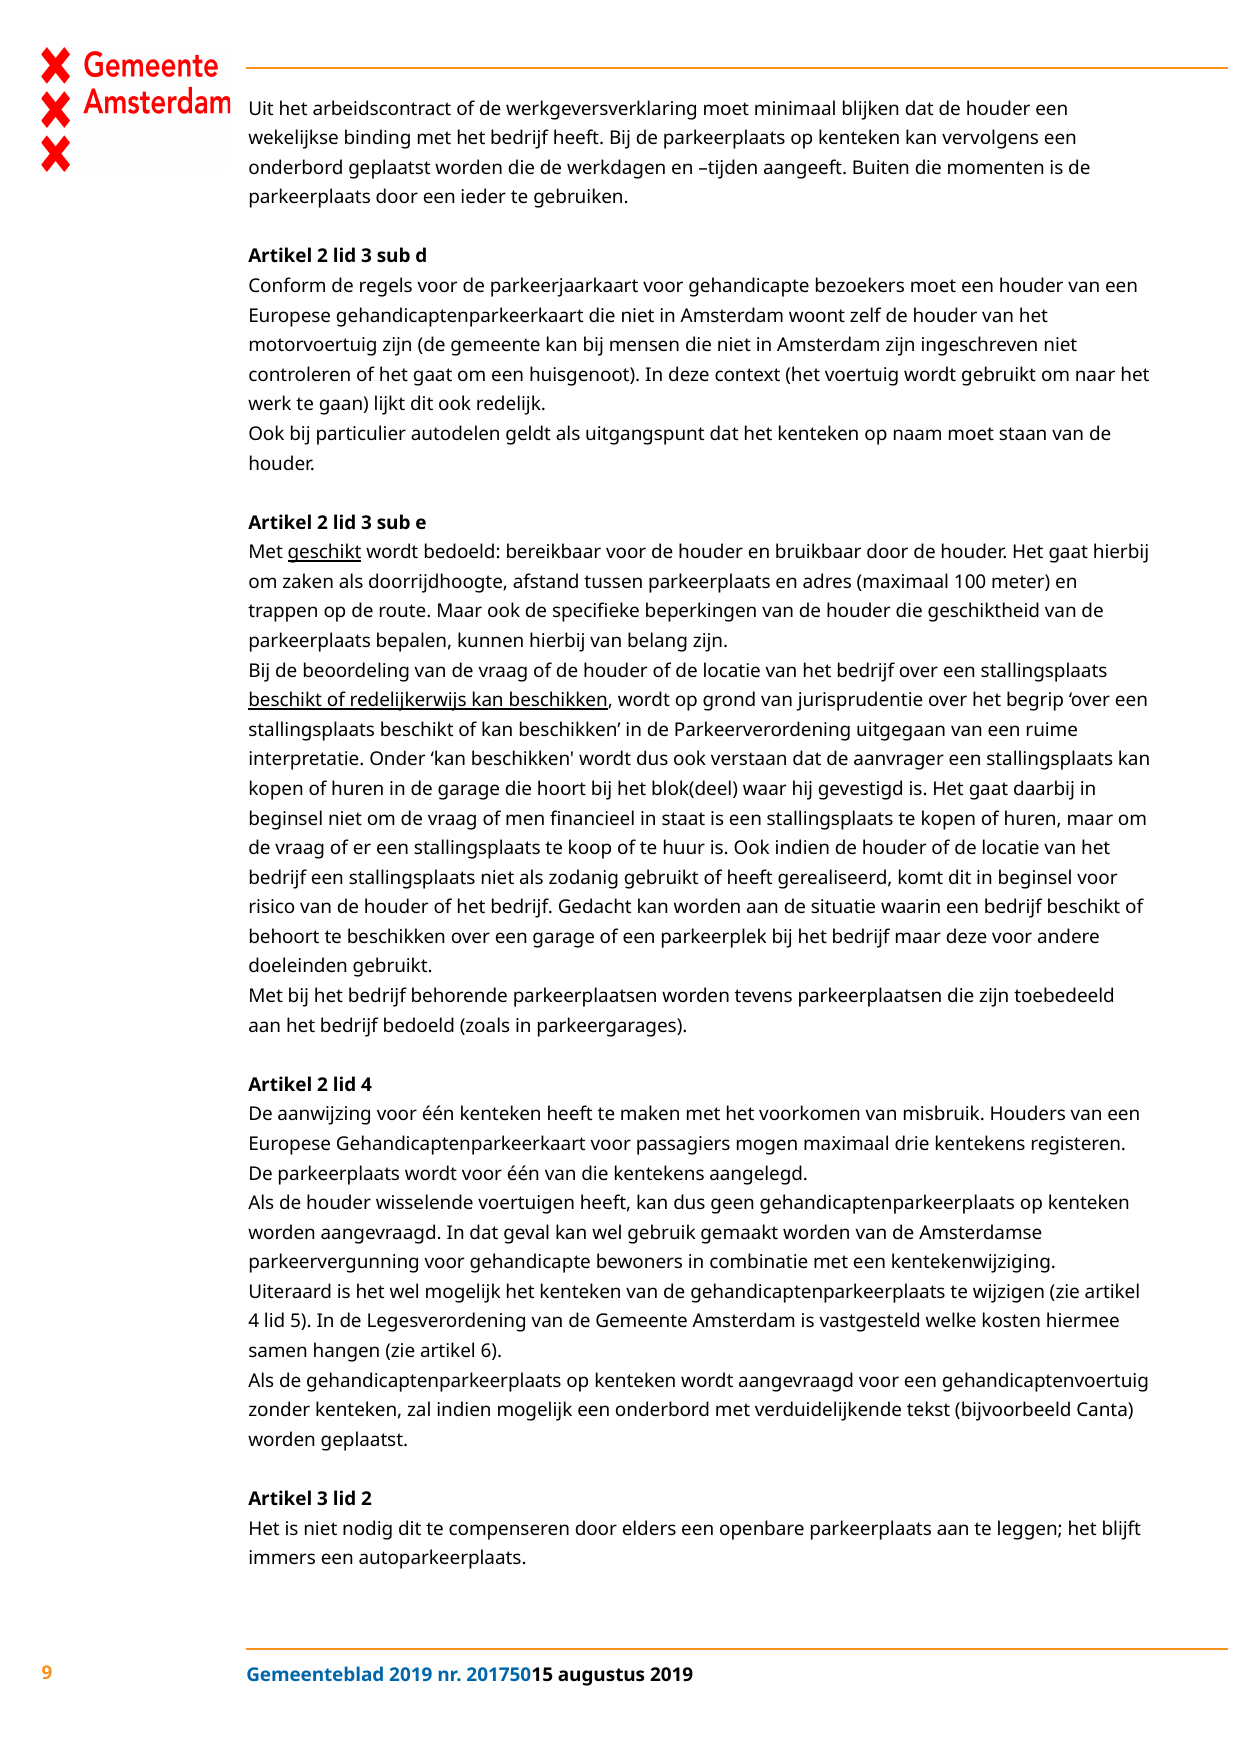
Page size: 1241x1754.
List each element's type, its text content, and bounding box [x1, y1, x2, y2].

text Conform de regels voor de parkeerjaarkaart voor gehandicapte bezoekers moet een houder van een Europese gehandicaptenparkeerkaart die niet in Amsterdam woont zelf de houder van het motorvoertuig zijn (de gemeente kan bij mensen die niet in Amsterdam zijn ingeschreven niet controleren of het gaat om een huisgenoot). In deze context (het voertuig wordt gebruikt om naar het werk te gaan) lijkt dit ook redelijk. [248, 272, 1152, 416]
text Het is niet nodig dit te compenseren door elders een openbare parkeerplaats aan te leggen; het blijft immers een autoparkeerplaats. [248, 1515, 1152, 1570]
text Met geschikt wordt bedoeld: bereikbaar voor de houder en bruikbaar door de houder. Het gaat hierbij om zaken als doorrijdhoogte, afstand tussen parkeerplaats en adres (maximaal 100 meter) en trappen op de route. Maar ook de specifieke beperkingen van de houder die geschiktheid van de parkeerplaats bepalen, kunnen hierbij van belang zijn. [248, 538, 1152, 653]
text Uiteraard is het wel mogelijk het kenteken van de gehandicaptenparkeerplaats te wijzigen (zie artikel 4 lid 5). In de Legesverordening van de Gemeente Amsterdam is vastgesteld welke kosten hiermee samen hangen (zie artikel 6). [248, 1278, 1152, 1363]
text Artikel 2 lid 3 sub d [248, 243, 1152, 268]
text De aanwijzing voor één kenteken heeft te maken met het voorkomen van misbruik. Houders van een Europese Gehandicaptenparkeerkaart voor passagiers mogen maximaal drie kentekens registeren. De parkeerplaats wordt voor één van die kentekens aangelegd. [248, 1101, 1152, 1186]
text Als de gehandicaptenparkeerplaats op kenteken wordt aangevraagd voor een gehandicaptenvoertuig zonder kenteken, zal indien mogelijk een onderbord met verduidelijkende tekst (bijvoorbeeld Canta) worden geplaatst. [248, 1367, 1152, 1452]
text Artikel 2 lid 4 [248, 1071, 1152, 1097]
picture [41, 47, 231, 172]
text Als de houder wisselende voertuigen heeft, kan dus geen gehandicaptenparkeerplaats op kenteken worden aangevraagd. In dat geval kan wel gebruik gemaakt worden van de Amsterdamse parkeervergunning voor gehandicapte bewoners in combinatie met een kentekenwijziging. [248, 1189, 1152, 1274]
text Artikel 2 lid 3 sub e [248, 509, 1152, 535]
text Met bij het bedrijf behorende parkeerplaatsen worden tevens parkeerplaatsen die zijn toebedeeld aan het bedrijf bedoeld (zoals in parkeergarages). [248, 982, 1152, 1038]
text Uit het arbeidscontract of de werkgeversverklaring moet minimaal blijken dat de houder een wekelijkse binding met het bedrijf heeft. Bij de parkeerplaats op kenteken kan vervolgens een onderbord geplaatst worden die de werkdagen en –tijden aangeeft. Buiten die momenten is de parkeerplaats door een ieder te gebruiken. [248, 95, 1152, 209]
text Ook bij particulier autodelen geldt als uitgangspunt dat het kenteken op naam moet staan van de houder. [248, 420, 1152, 476]
text Bij de beoordeling van de vraag of de houder of de locatie van het bedrijf over een stallingsplaats beschikt of redelijkerwijs kan beschikken, wordt op grond van jurisprudentie over het begrip ‘over een stallingsplaats beschikt of kan beschikken’ in de Parkeerverordening uitgegaan van een ruime interpretatie. Onder ‘kan beschikken' wordt dus ook verstaan dat de aanvrager een stallingsplaats kan kopen of huren in de garage die hoort bij het blok(deel) waar hij gevestigd is. Het gaat daarbij in beginsel niet om de vraag of men financieel in staat is een stallingsplaats te kopen of huren, maar om de vraag of er een stallingsplaats te koop of te huur is. Ook indien de houder of de locatie van het bedrijf een stallingsplaats niet als zodanig gebruikt of heeft gerealiseerd, komt dit in beginsel voor risico van de houder of het bedrijf. Gedacht kan worden aan de situatie waarin een bedrijf beschikt of behoort te beschikken over een garage of een parkeerplek bij het bedrijf maar deze voor andere doeleinden gebruikt. [248, 657, 1152, 978]
text Artikel 3 lid 2 [248, 1485, 1152, 1511]
